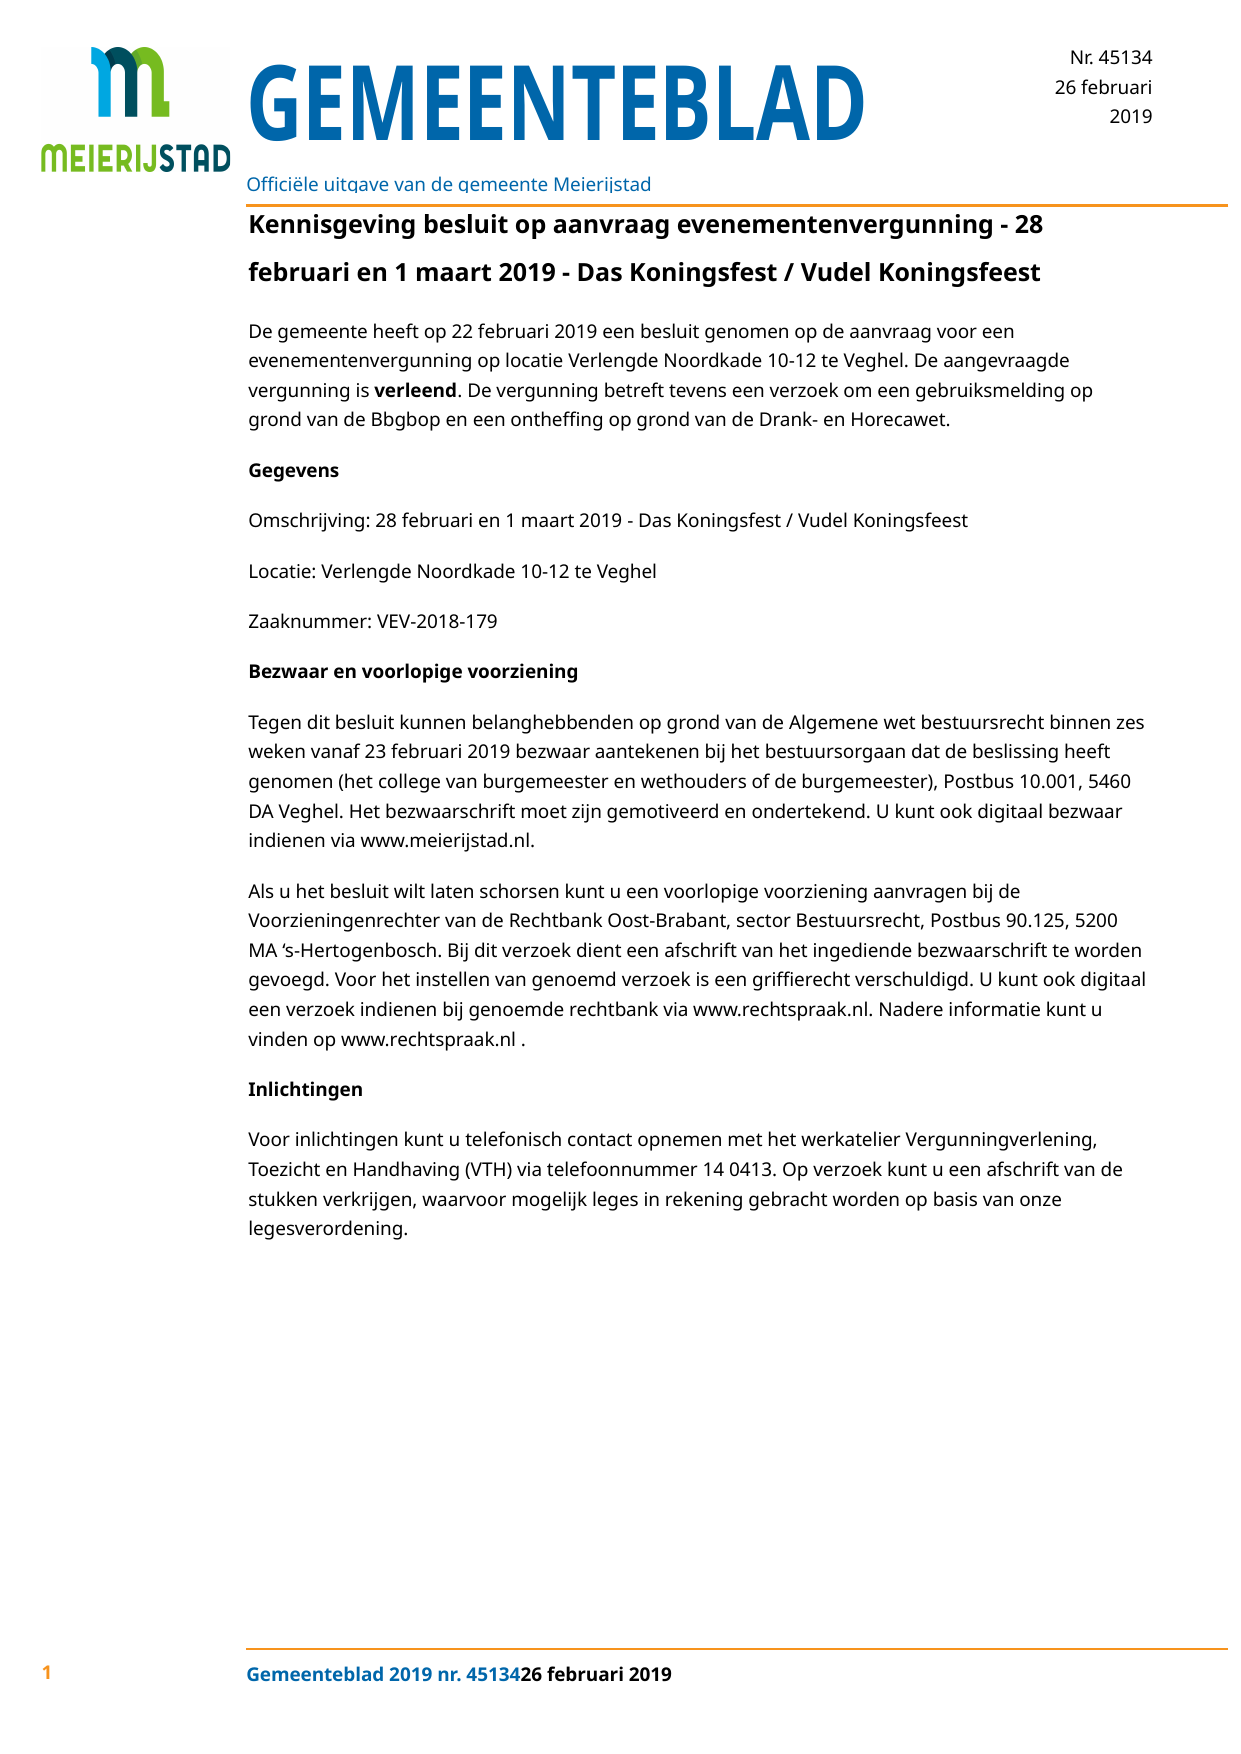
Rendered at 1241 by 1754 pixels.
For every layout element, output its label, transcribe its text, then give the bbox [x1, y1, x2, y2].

text Bezwaar en voorlopige voorziening [248, 659, 1152, 684]
text Omschrijving: 28 februari en 1 maart 2019 - Das Koningsfest / Vudel Koningsfeest [248, 507, 1152, 533]
text Als u het besluit wilt laten schorsen kunt u een voorlopige voorziening aanvragen bij de Voorzieningenrechter van de Rechtbank Oost-Brabant, sector Bestuursrecht, Postbus 90.125, 5200 MA ‘s-Hertogenbosch. Bij dit verzoek dient een afschrift van het ingediende bezwaarschrift te worden gevoegd. Voor het instellen van genoemd verzoek is een griffierecht verschuldigd. U kunt ook digitaal een verzoek indienen bij genoemde rechtbank via www.rechtspraak.nl. Nadere informatie kunt u vinden op www.rechtspraak.nl . [248, 878, 1152, 1052]
text Voor inlichtingen kunt u telefonisch contact opnemen met het werkatelier Vergunningverlening, Toezicht en Handhaving (VTH) via telefoonnummer 14 0413. Op verzoek kunt u een afschrift van de stukken verkrijgen, waarvoor mogelijk leges in rekening gebracht worden op basis van onze legesverordening. [248, 1127, 1152, 1241]
text Kennisgeving besluit op aanvraag evenementenvergunning - 28 februari en 1 maart 2019 - Das Koningsfest / Vudel Koningsfeest [248, 207, 1152, 288]
text Locatie: Verlengde Noordkade 10-12 te Veghel [248, 558, 1152, 584]
text Zaaknummer: VEV-2018-179 [248, 608, 1152, 634]
text Inlichtingen [248, 1076, 1152, 1102]
text De gemeente heeft op 22 februari 2019 een besluit genomen op de aanvraag voor een evenementenvergunning op locatie Verlengde Noordkade 10-12 te Veghel. De aangevraagde vergunning is verleend. De vergunning betreft tevens een verzoek om een gebruiksmelding op grond van de Bbgbop en een ontheffing op grond van de Drank- en Horecawet. [248, 318, 1152, 432]
text Tegen dit besluit kunnen belanghebbenden op grond van de Algemene wet bestuursrecht binnen zes weken vanaf 23 februari 2019 bezwaar aantekenen bij het bestuursorgaan dat de beslissing heeft genomen (het college van burgemeester en wethouders of de burgemeester), Postbus 10.001, 5460 DA Veghel. Het bezwaarschrift moet zijn gemotiveerd en ondertekend. U kunt ook digitaal bezwaar indienen via www.meierijstad.nl. [248, 709, 1152, 853]
picture [41, 47, 231, 172]
text Gegevens [248, 457, 1152, 483]
